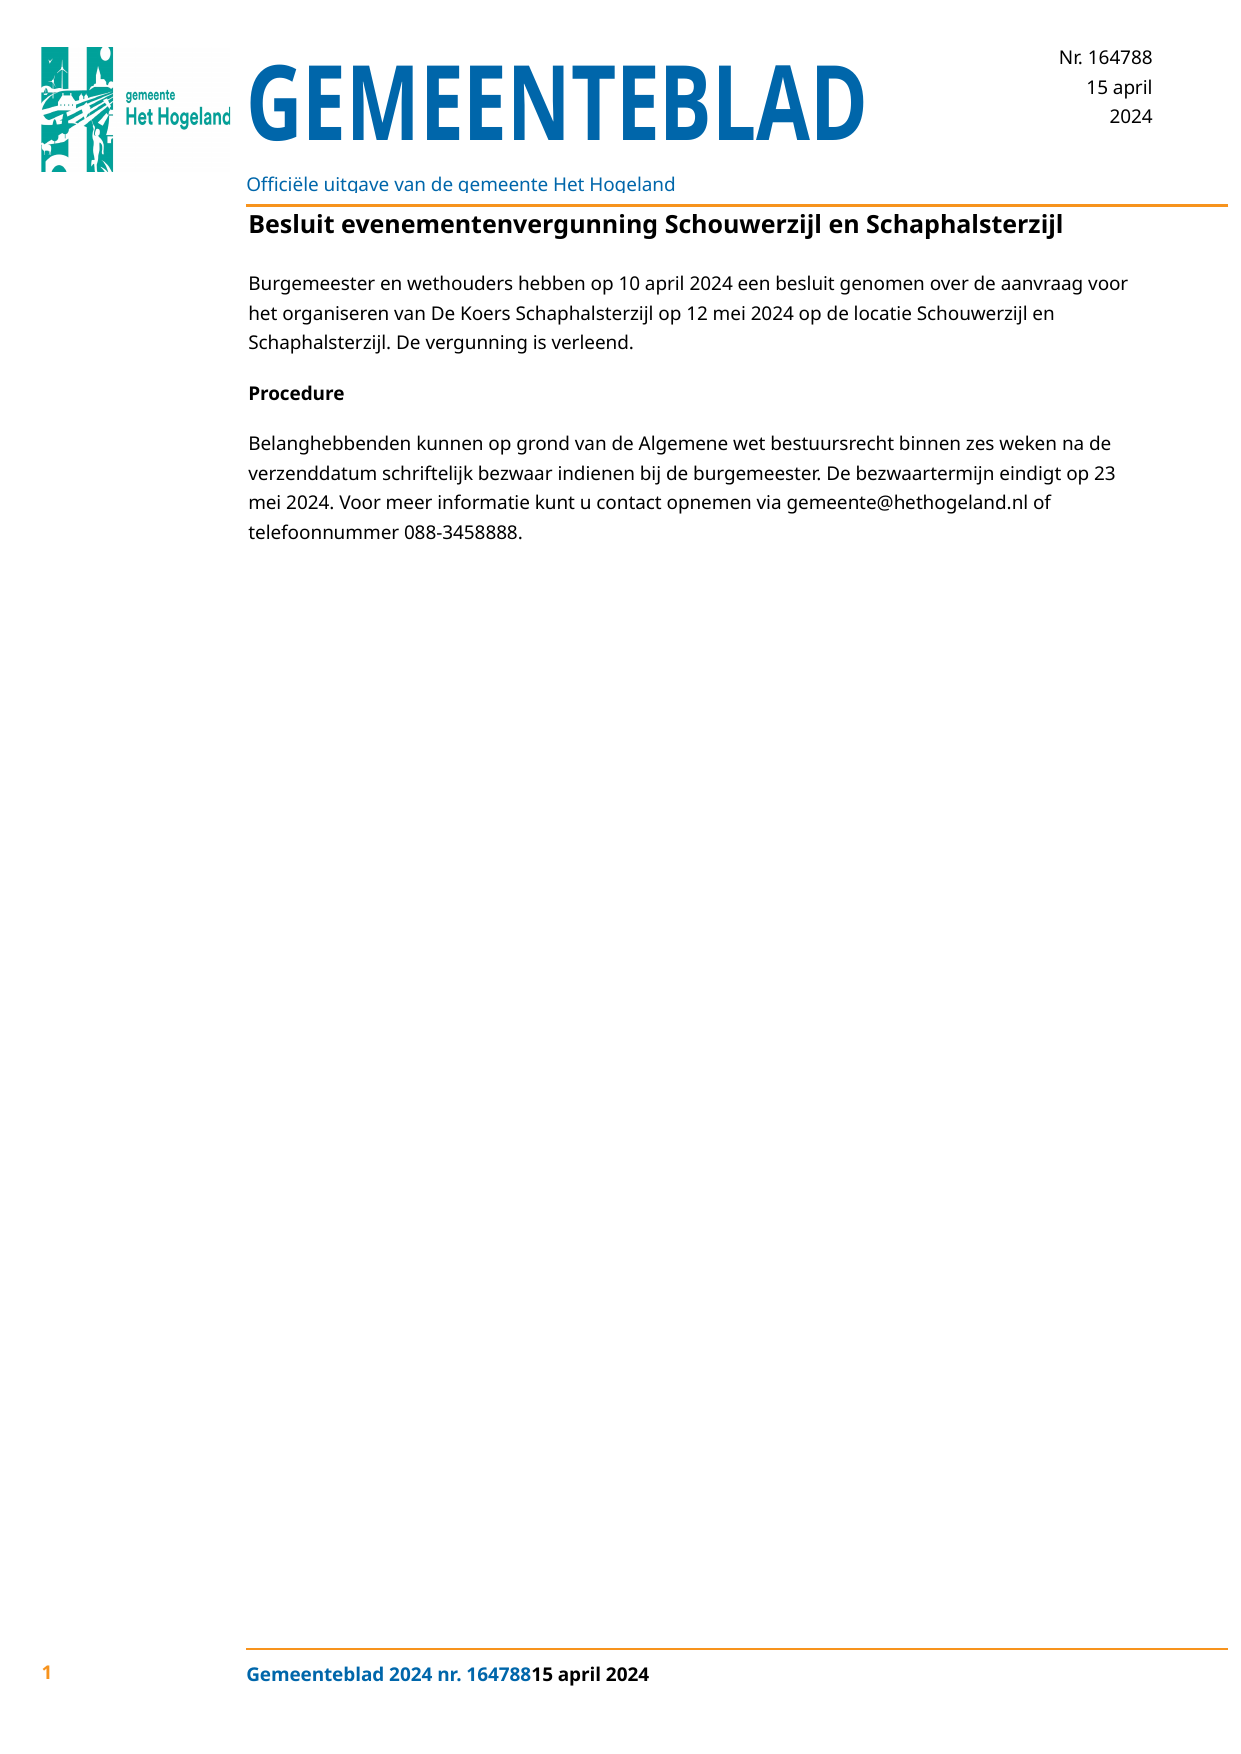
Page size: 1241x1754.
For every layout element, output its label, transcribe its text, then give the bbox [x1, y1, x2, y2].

text Belanghebbenden kunnen op grond van de Algemene wet bestuursrecht binnen zes weken na de verzenddatum schriftelijk bezwaar indienen bij de burgemeester. De bezwaartermijn eindigt op 23 mei 2024. Voor meer informatie kunt u contact opnemen via gemeente@hethogeland.nl of telefoonnummer 088-3458888. [248, 430, 1152, 545]
text Besluit evenementenvergunning Schouwerzijl en Schaphalsterzijl [248, 207, 1152, 241]
picture [41, 47, 231, 172]
text Procedure [248, 380, 1152, 406]
text Burgemeester en wethouders hebben op 10 april 2024 een besluit genomen over de aanvraag voor het organiseren van De Koers Schaphalsterzijl op 12 mei 2024 op de locatie Schouwerzijl en Schaphalsterzijl. De vergunning is verleend. [248, 270, 1152, 355]
